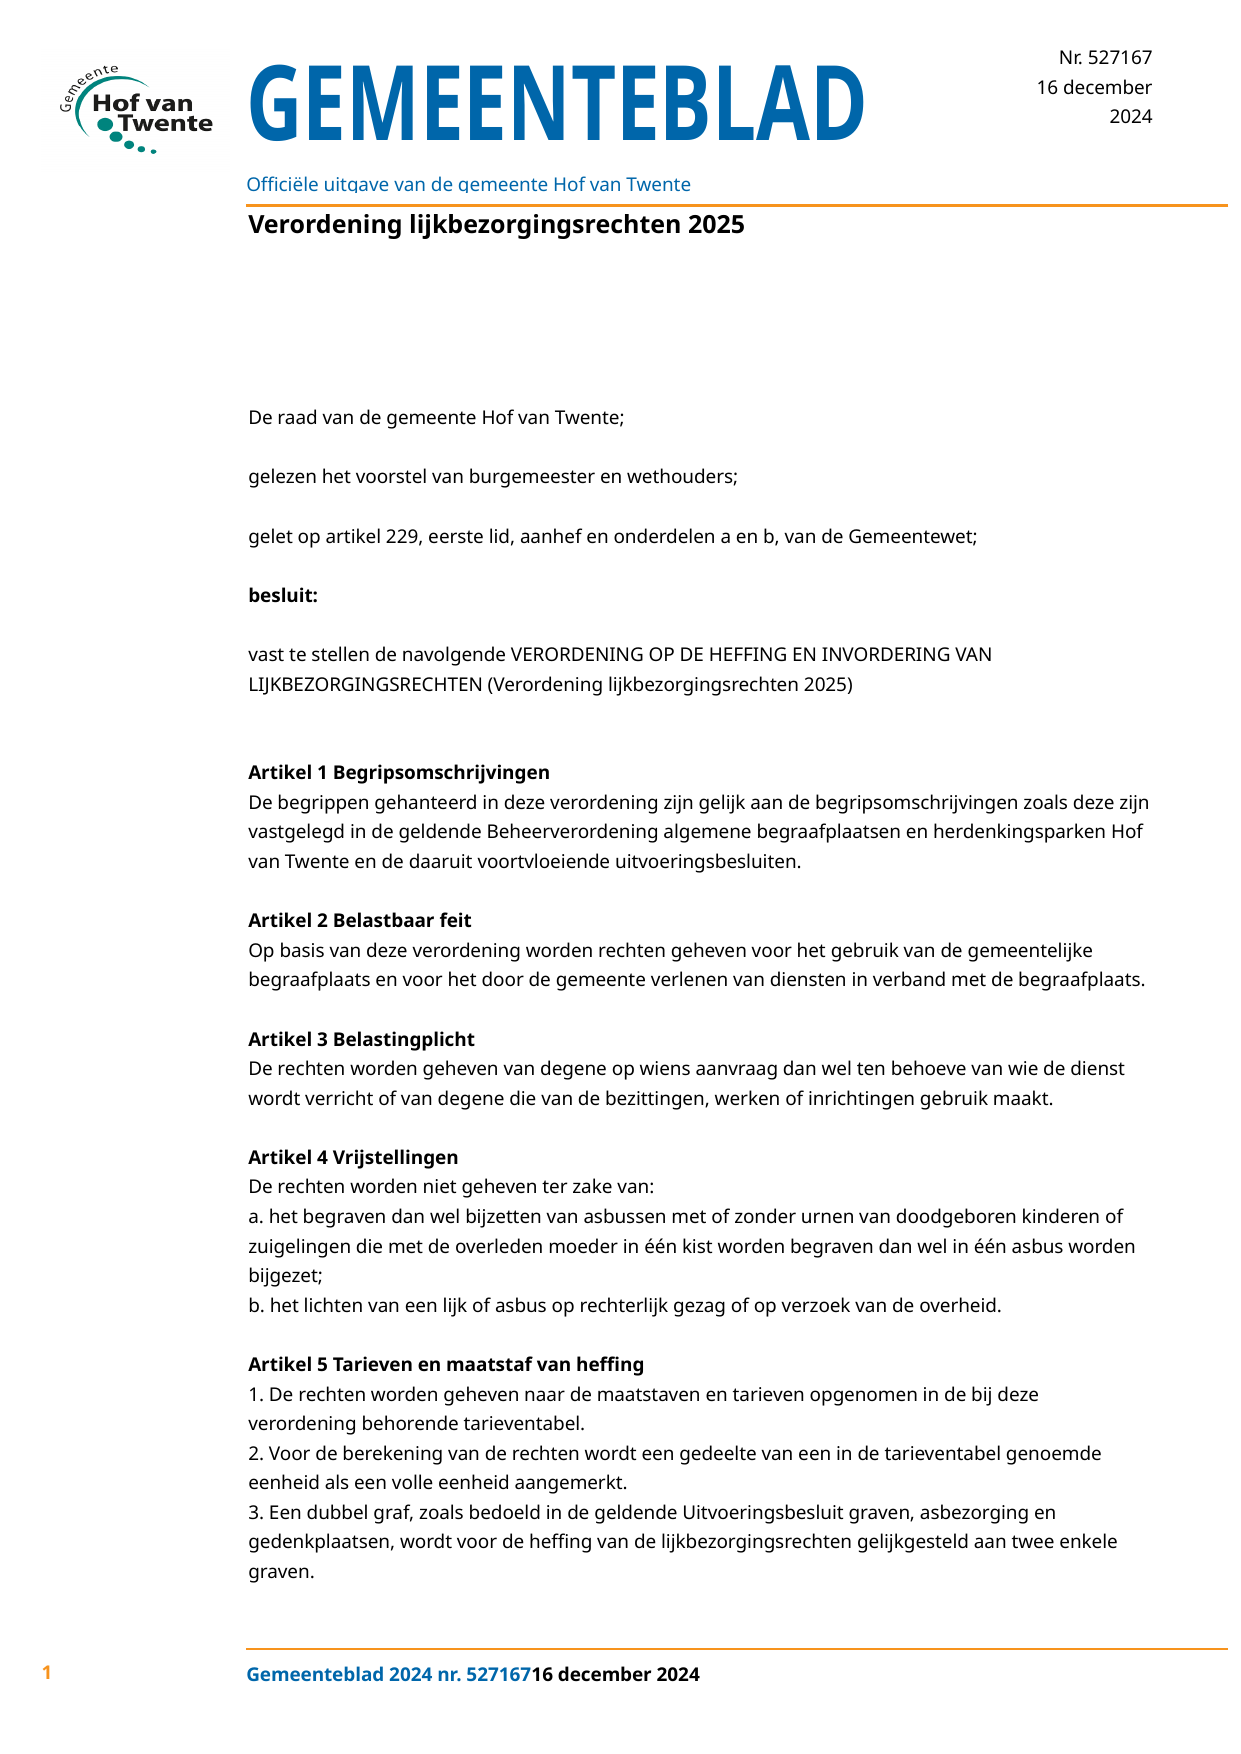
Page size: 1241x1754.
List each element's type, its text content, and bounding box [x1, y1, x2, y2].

text De rechten worden niet geheven ter zake van: [248, 1174, 1152, 1199]
text Artikel 4 Vrijstellingen [248, 1144, 1152, 1170]
text 3. Een dubbel graf, zoals bedoeld in de geldende Uitvoeringsbesluit graven, asbezorging en gedenkplaatsen, wordt voor de heffing van de lijkbezorgingsrechten gelijkgesteld aan twee enkele graven. [248, 1499, 1152, 1584]
text Verordening lijkbezorgingsrechten 2025 [248, 207, 1152, 241]
text Artikel 2 Belastbaar feit [248, 907, 1152, 933]
text De begrippen gehanteerd in deze verordening zijn gelijk aan de begripsomschrijvingen zoals deze zijn vastgelegd in de geldende Beheerverordening algemene begraafplaatsen en herdenkingsparken Hof van Twente en de daaruit voortvloeiende uitvoeringsbesluiten. [248, 789, 1152, 874]
text gelet op artikel 229, eerste lid, aanhef en onderdelen a en b, van de Gemeentewet; [248, 523, 1152, 548]
text De raad van de gemeente Hof van Twente; [248, 404, 1152, 430]
picture [41, 47, 231, 172]
text b. het lichten van een lijk of asbus op rechterlijk gezag of op verzoek van de overheid. [248, 1292, 1152, 1318]
text Op basis van deze verordening worden rechten geheven voor het gebruik van de gemeentelijke begraafplaats en voor het door de gemeente verlenen van diensten in verband met de begraafplaats. [248, 937, 1152, 992]
text De rechten worden geheven van degene op wiens aanvraag dan wel ten behoeve van wie de dienst wordt verricht of van degene die van de bezittingen, werken of inrichtingen gebruik maakt. [248, 1055, 1152, 1111]
text gelezen het voorstel van burgemeester en wethouders; [248, 464, 1152, 489]
text Artikel 5 Tarieven en maatstaf van heffing [248, 1351, 1152, 1377]
text Artikel 1 Begripsomschrijvingen [248, 759, 1152, 785]
text vast te stellen de navolgende VERORDENING OP DE HEFFING EN INVORDERING VAN LIJKBEZORGINGSRECHTEN (Verordening lijkbezorgingsrechten 2025) [248, 641, 1152, 696]
text a. het begraven dan wel bijzetten van asbussen met of zonder urnen van doodgeboren kinderen of zuigelingen die met de overleden moeder in één kist worden begraven dan wel in één asbus worden bijgezet; [248, 1203, 1152, 1288]
text 2. Voor de berekening van de rechten wordt een gedeelte van een in de tarieventabel genoemde eenheid als een volle eenheid aangemerkt. [248, 1440, 1152, 1495]
text Artikel 3 Belastingplicht [248, 1026, 1152, 1051]
text besluit: [248, 582, 1152, 608]
text 1. De rechten worden geheven naar de maatstaven en tarieven opgenomen in de bij deze verordening behorende tarieventabel. [248, 1381, 1152, 1436]
